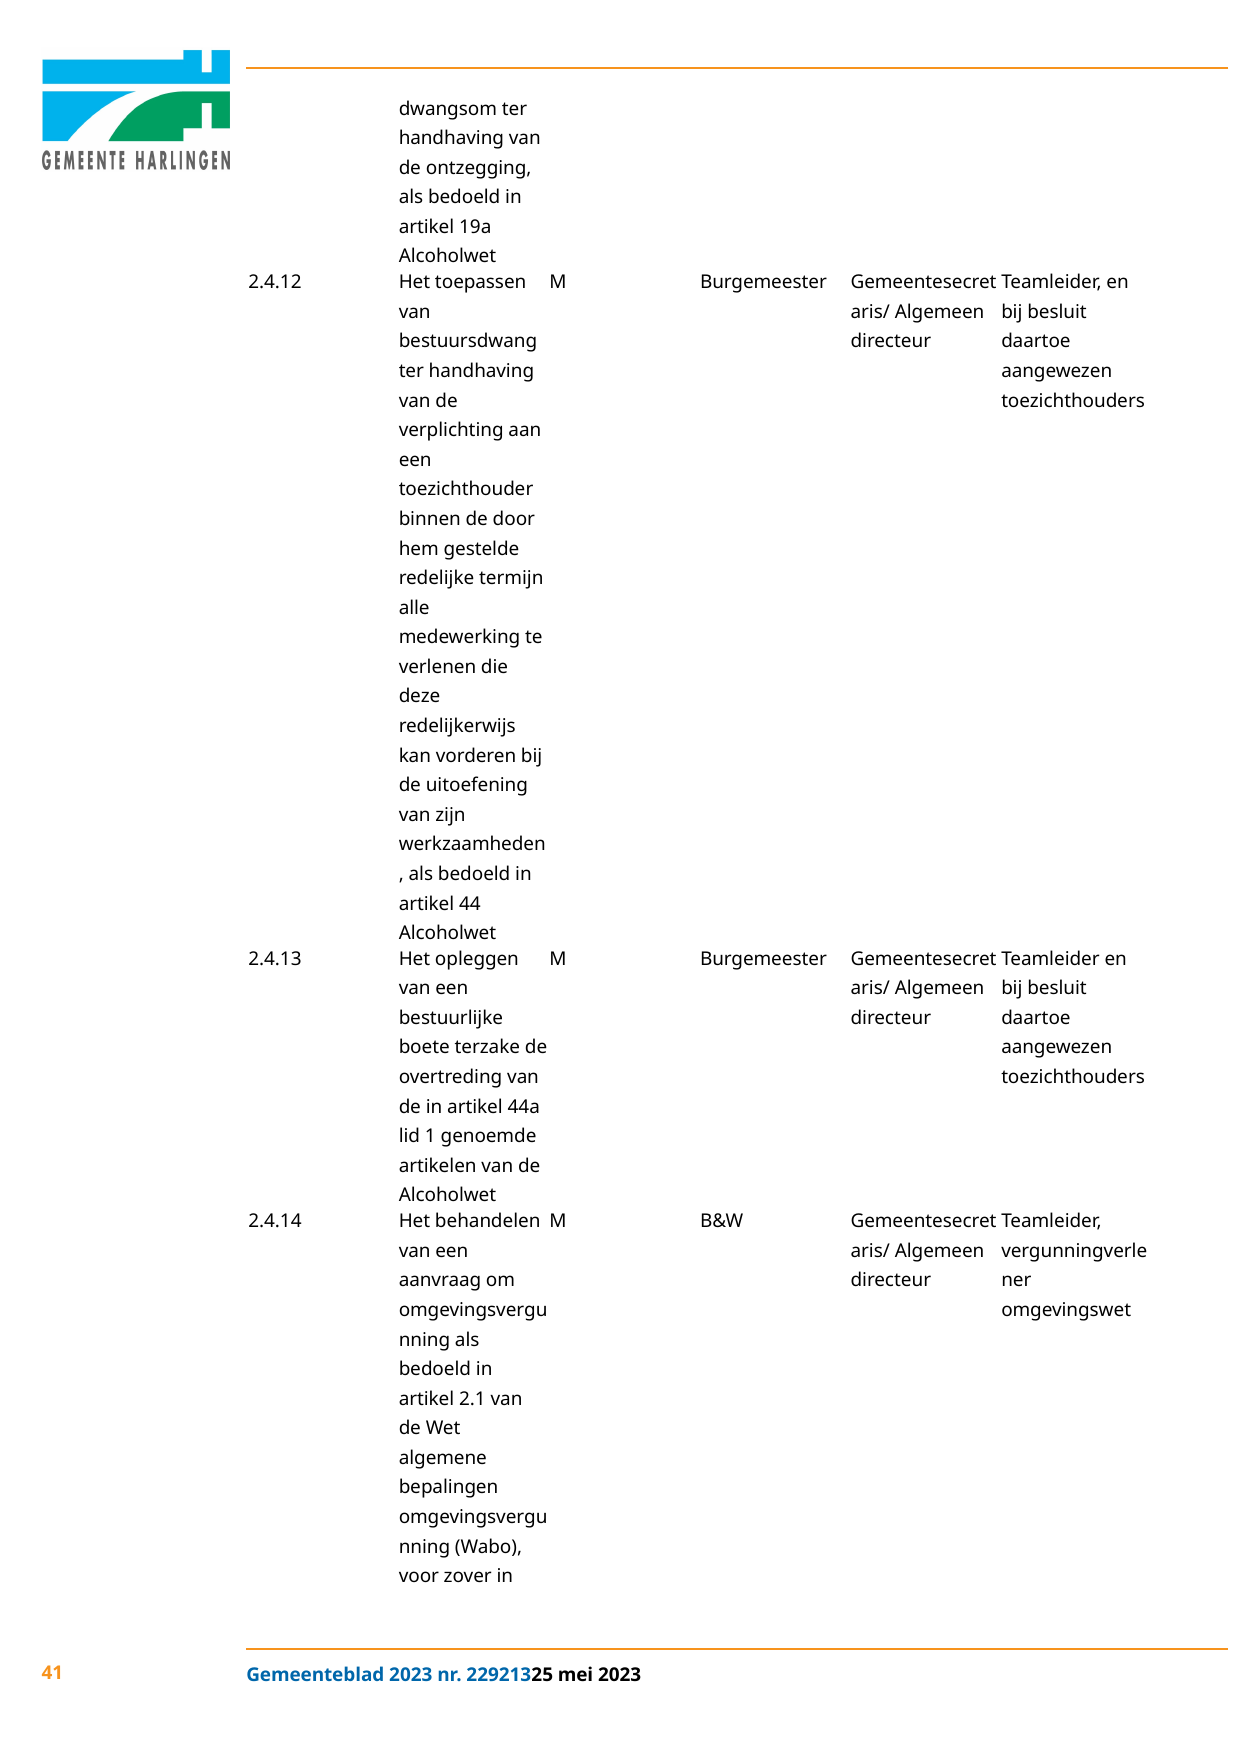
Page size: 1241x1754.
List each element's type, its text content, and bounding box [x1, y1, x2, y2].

table_cell Teamleider en bij besluit daartoe aangewezen toezichthouders [1001, 945, 1152, 1207]
table_cell [1001, 95, 1152, 268]
table_cell Burgemeester [700, 945, 850, 1207]
table_cell 2.4.12 [248, 269, 398, 945]
table_cell Het behandelen van een aanvraag om omgevingsvergunning als bedoeld in artikel 2.1 van de Wet algemene bepalingen omgevingsvergunning (Wabo), voor zover in [399, 1208, 549, 1588]
table_cell [248, 95, 398, 268]
table_cell M [549, 945, 700, 1207]
table_cell [549, 95, 700, 268]
table_cell Teamleider, vergunningverlener omgevingswet [1001, 1208, 1152, 1588]
table_cell M [549, 269, 700, 945]
table_cell B&W [700, 1208, 850, 1588]
table_cell Het toepassen van bestuursdwang ter handhaving van de verplichting aan een toezichthouder binnen de door hem gestelde redelijke termijn alle medewerking te verlenen die deze redelijkerwijs kan vorderen bij de uitoefening van zijn werkzaamheden, als bedoeld in artikel 44 Alcoholwet [399, 269, 549, 945]
table_cell [850, 95, 1001, 268]
table_cell dwangsom ter handhaving van de ontzegging, als bedoeld in artikel 19a Alcoholwet [399, 95, 549, 268]
picture [41, 47, 231, 172]
table_cell Teamleider, en bij besluit daartoe aangewezen toezichthouders [1001, 269, 1152, 945]
table_cell M [549, 1208, 700, 1588]
table_cell 2.4.13 [248, 945, 398, 1207]
table_cell 2.4.14 [248, 1208, 398, 1588]
table_cell Gemeentesecretaris/ Algemeen directeur [850, 269, 1001, 945]
table_cell [700, 95, 850, 268]
table_cell Gemeentesecretaris/ Algemeen directeur [850, 945, 1001, 1207]
table_cell Het opleggen van een bestuurlijke boete terzake de overtreding van de in artikel 44a lid 1 genoemde artikelen van de Alcoholwet [399, 945, 549, 1207]
table_cell Gemeentesecretaris/ Algemeen directeur [850, 1208, 1001, 1588]
table_cell Burgemeester [700, 269, 850, 945]
